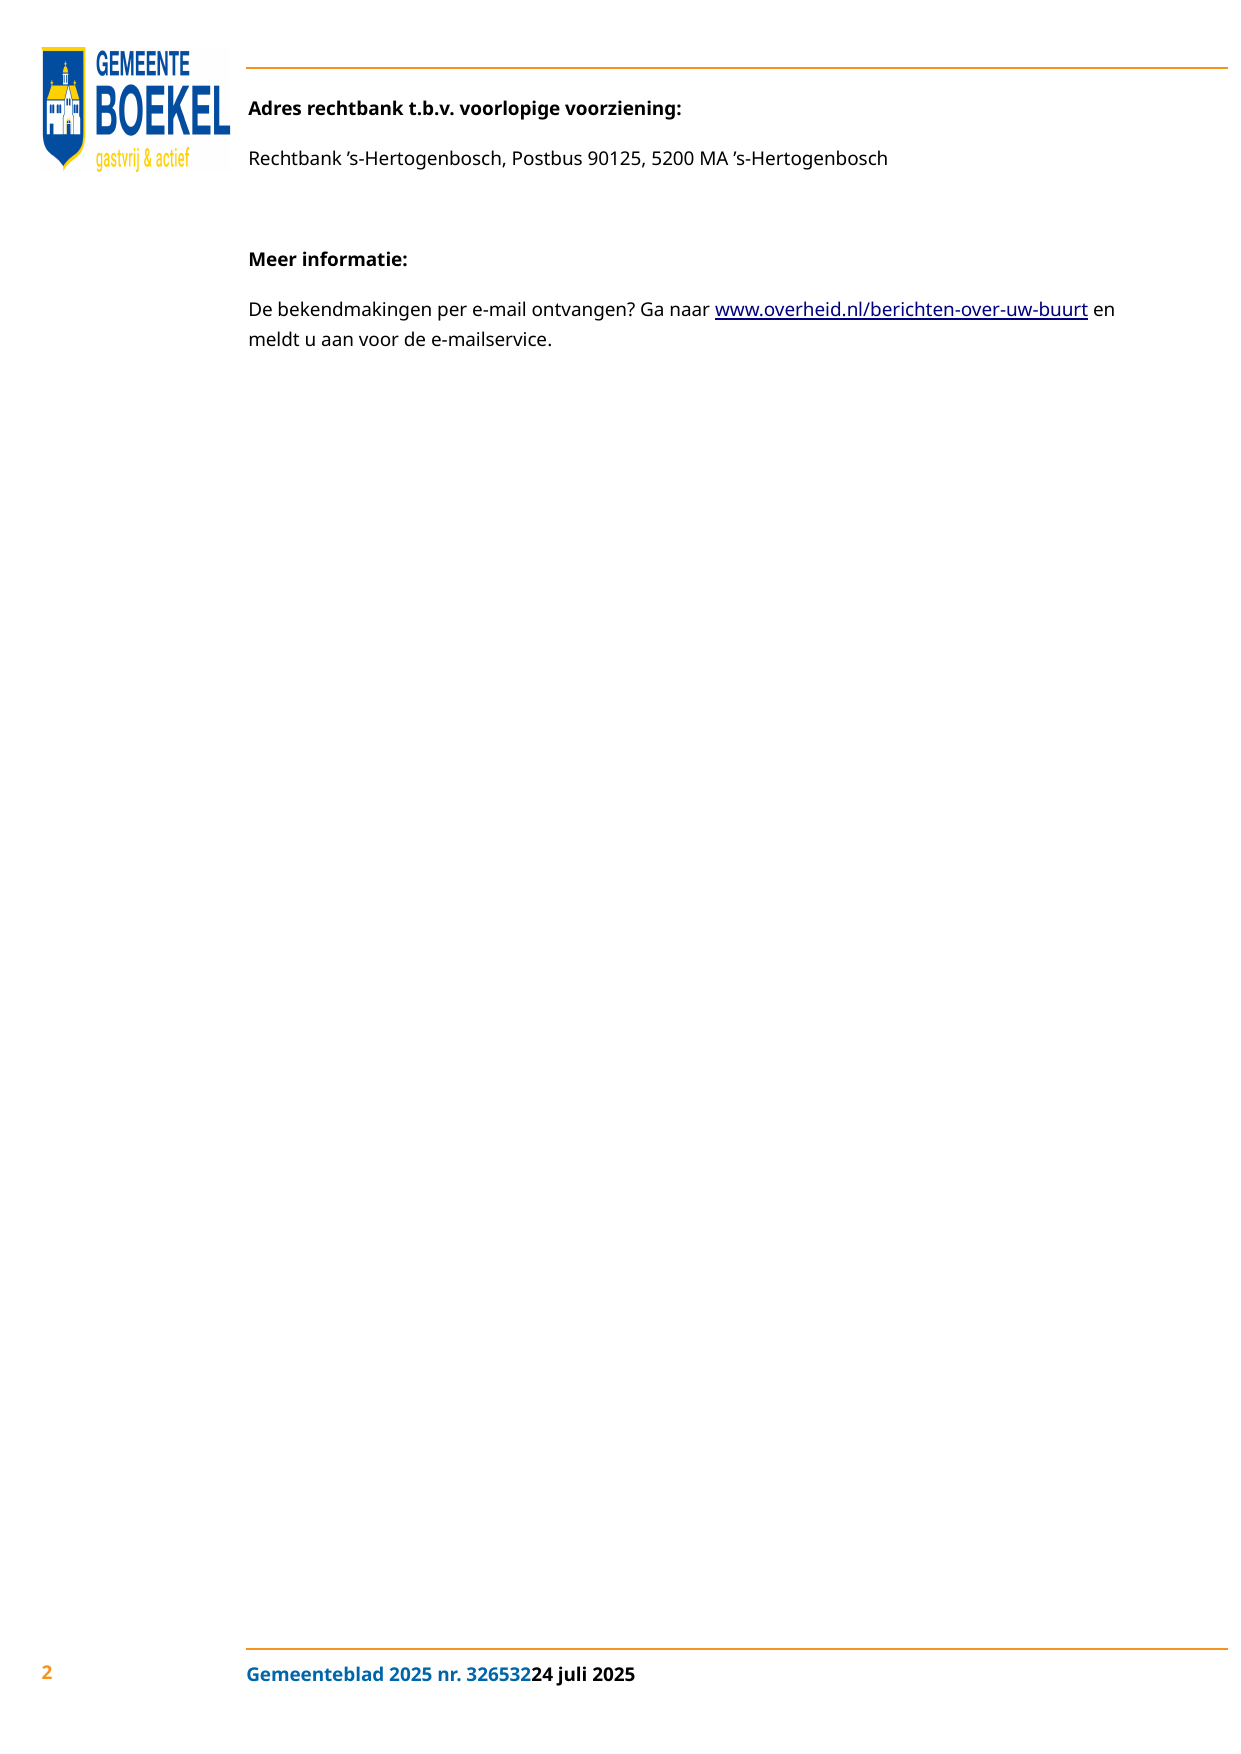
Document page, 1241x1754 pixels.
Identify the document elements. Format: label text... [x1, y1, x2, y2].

text Meer informatie: [248, 246, 1152, 272]
text De bekendmakingen per e-mail ontvangen? Ga naar www.overheid.nl/berichten-over-uw-buurt en meldt u aan voor de e-mailservice. [248, 296, 1152, 352]
text Adres rechtbank t.b.v. voorlopige voorziening: [248, 95, 1152, 121]
text Rechtbank ’s-Hertogenbosch, Postbus 90125, 5200 MA ’s-Hertogenbosch [248, 145, 1152, 171]
picture [41, 47, 231, 172]
